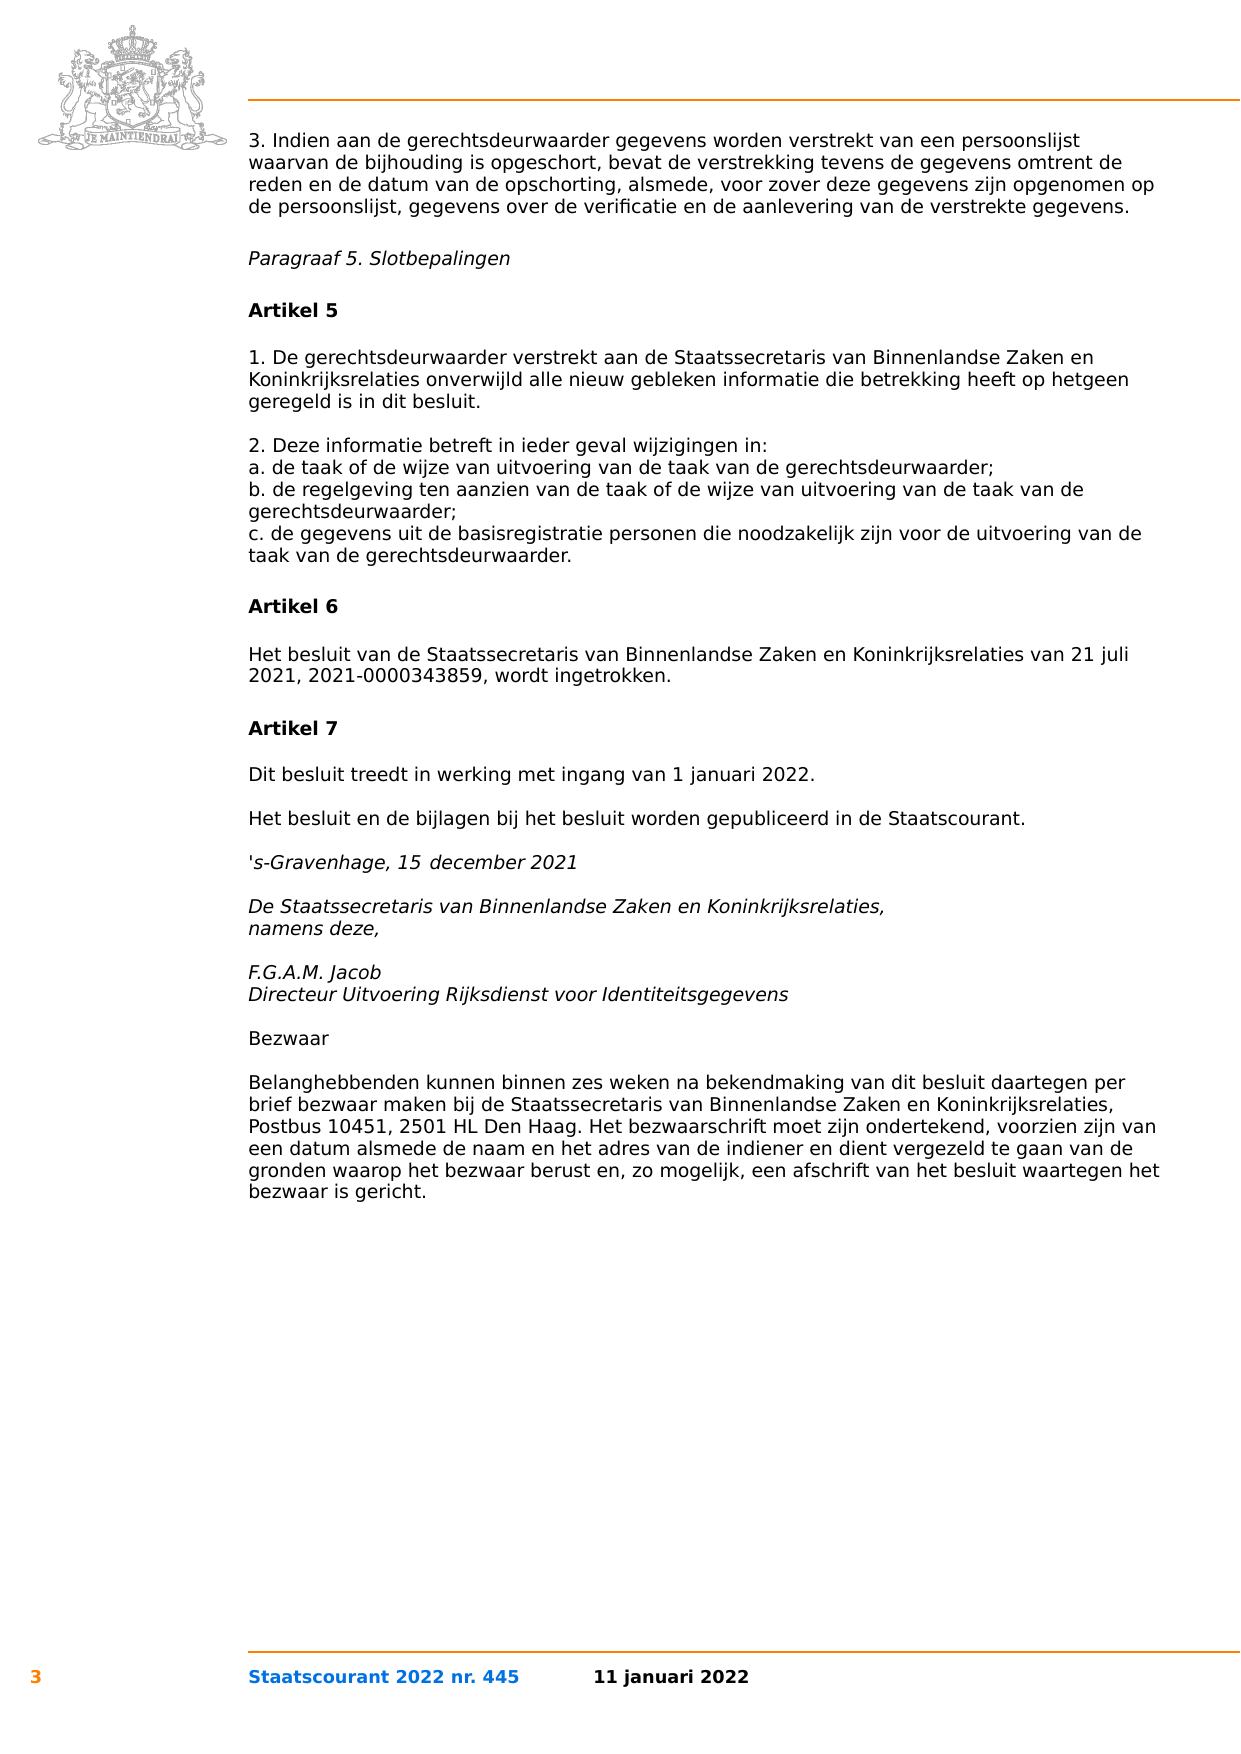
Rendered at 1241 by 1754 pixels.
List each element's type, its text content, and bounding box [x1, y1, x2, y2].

subtitle Artikel 5 [248, 300, 1163, 322]
text De Staatssecretaris van Binnenlandse Zaken en Koninkrijksrelaties, namens deze, F.G.A.M. Jacob Directeur Uitvoering Rijksdienst voor Identiteitsgegevens [248, 896, 1163, 1006]
text a. de taak of de wijze van uitvoering van de taak van de gerechtsdeurwaarder; [248, 457, 1163, 478]
text b. de regelgeving ten aanzien van de taak of de wijze van uitvoering van de taak van de gerechtsdeurwaarder; [248, 478, 1163, 522]
picture [38, 25, 227, 150]
text Bezwaar [248, 1028, 1163, 1050]
text c. de gegevens uit de basisregistratie personen die noodzakelijk zijn voor de uitvoering van de taak van de gerechtsdeurwaarder. [248, 522, 1163, 566]
text Belanghebbenden kunnen binnen zes weken na bekendmaking van dit besluit daartegen per brief bezwaar maken bij de Staatssecretaris van Binnenlandse Zaken en Koninkrijksrelaties, Postbus 10451, 2501 HL Den Haag. Het bezwaarschrift moet zijn ondertekend, voorzien zijn van een datum alsmede de naam en het adres van de indiener en dient vergezeld te gaan van de gronden waarop het bezwaar berust en, zo mogelijk, een afschrift van het besluit waartegen het bezwaar is gericht. [248, 1072, 1163, 1203]
subtitle Paragraaf 5. Slotbepalingen [248, 248, 1163, 270]
subtitle Artikel 6 [248, 596, 1163, 618]
text 's-Gravenhage, 15 december 2021 [248, 852, 1163, 874]
text Dit besluit treedt in werking met ingang van 1 januari 2022. [248, 764, 1163, 786]
text 3. Indien aan de gerechtsdeurwaarder gegevens worden verstrekt van een persoonslijst waarvan de bijhouding is opgeschort, bevat de verstrekking tevens de gegevens omtrent de reden en de datum van de opschorting, alsmede, voor zover deze gegevens zijn opgenomen op de persoonslijst, gegevens over de verificatie en de aanlevering van de verstrekte gegevens. [248, 130, 1163, 218]
text 1. De gerechtsdeurwaarder verstrekt aan de Staatssecretaris van Binnenlandse Zaken en Koninkrijksrelaties onverwijld alle nieuw gebleken informatie die betrekking heeft op hetgeen geregeld is in dit besluit. [248, 347, 1163, 413]
text 2. Deze informatie betreft in ieder geval wijzigingen in: [248, 434, 1163, 457]
subtitle Artikel 7 [248, 717, 1163, 739]
text Het besluit van de Staatssecretaris van Binnenlandse Zaken en Koninkrijksrelaties van 21 juli 2021, 2021‑0000343859, wordt ingetrokken. [248, 643, 1163, 687]
text Het besluit en de bijlagen bij het besluit worden gepubliceerd in de Staatscourant. [248, 808, 1163, 830]
